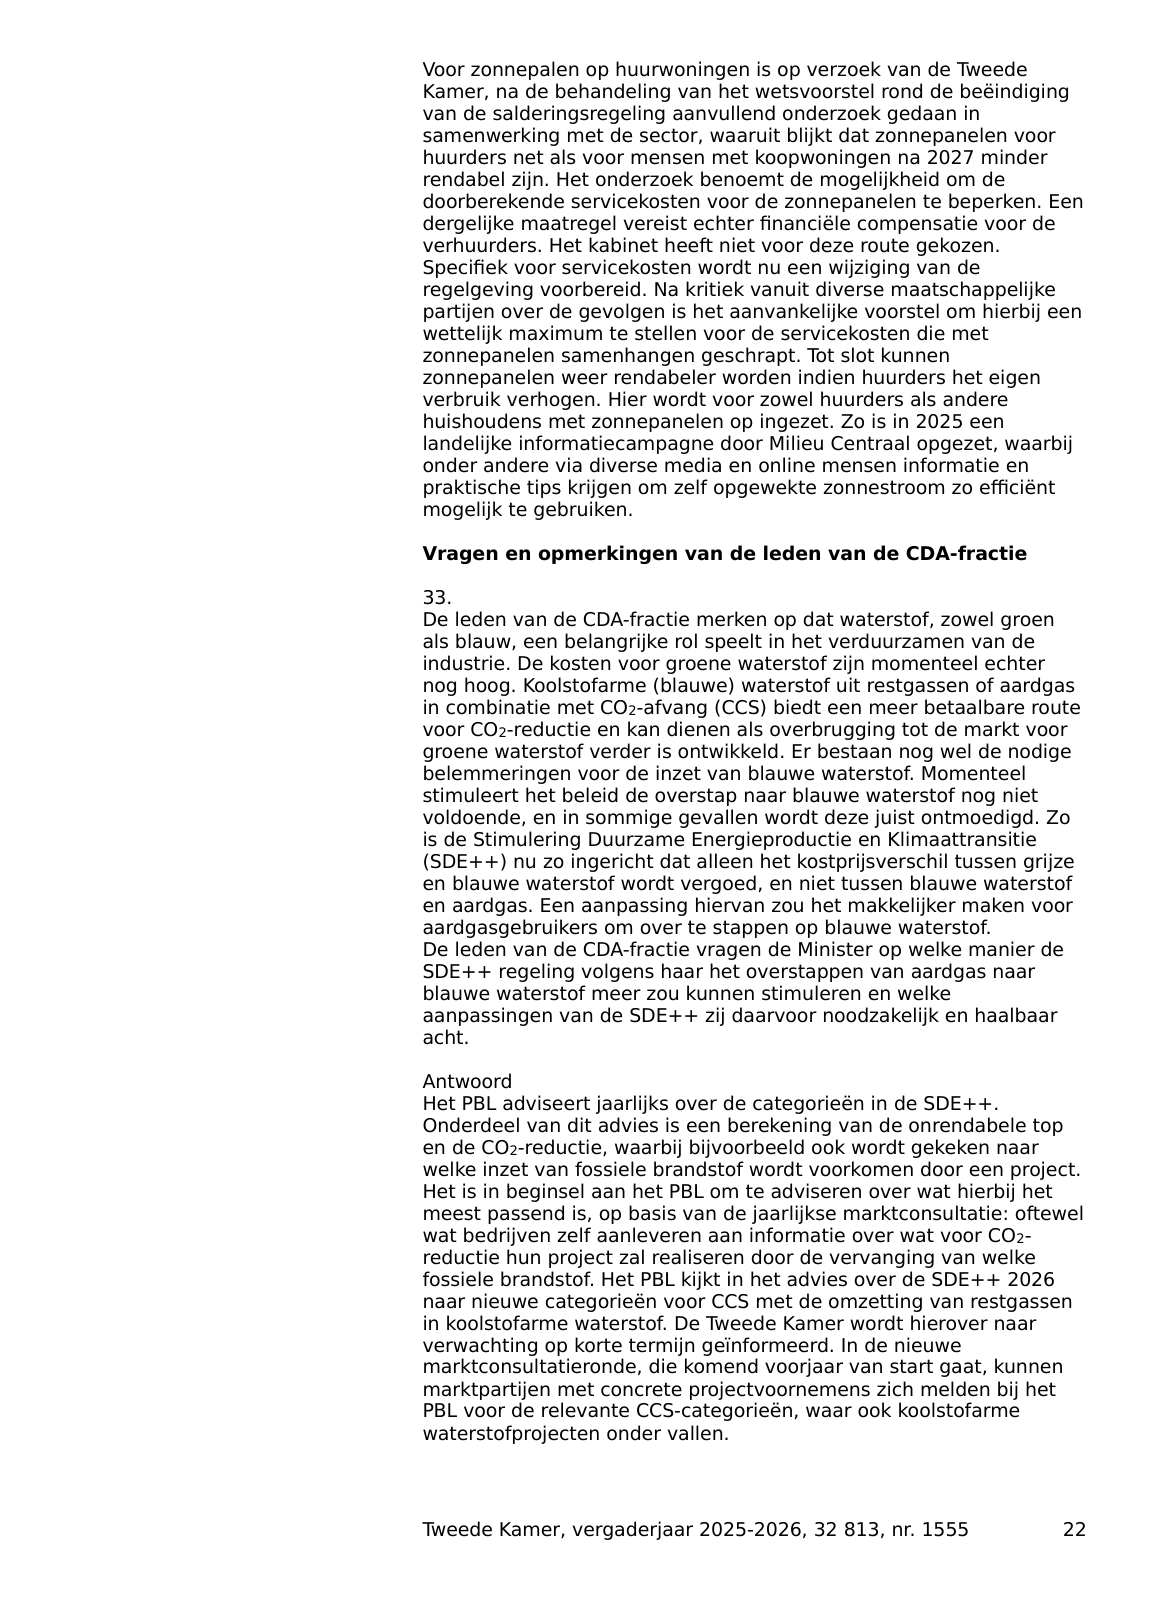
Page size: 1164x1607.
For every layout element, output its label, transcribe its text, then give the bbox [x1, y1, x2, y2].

subtitle Vragen en opmerkingen van de leden van de CDA-fractie [422, 543, 1087, 565]
text 33. [422, 587, 1087, 609]
text Voor zonnepalen op huurwoningen is op verzoek van de Tweede Kamer, na de behandeling van het wetsvoorstel rond de beëindiging van de salderingsregeling aanvullend onderzoek gedaan in samenwerking met de sector, waaruit blijkt dat zonnepanelen voor huurders net als voor mensen met koopwoningen na 2027 minder rendabel zijn. Het onderzoek benoemt de mogelijkheid om de doorberekende servicekosten voor de zonnepanelen te beperken. Een dergelijke maatregel vereist echter financiële compensatie voor de verhuurders. Het kabinet heeft niet voor deze route gekozen. Specifiek voor servicekosten wordt nu een wijziging van de regelgeving voorbereid. Na kritiek vanuit diverse maatschappelijke partijen over de gevolgen is het aanvankelijke voorstel om hierbij een wettelijk maximum te stellen voor de servicekosten die met zonnepanelen samenhangen geschrapt. Tot slot kunnen zonnepanelen weer rendabeler worden indien huurders het eigen verbruik verhogen. Hier wordt voor zowel huurders als andere huishoudens met zonnepanelen op ingezet. Zo is in 2025 een landelijke informatiecampagne door Milieu Centraal opgezet, waarbij onder andere via diverse media en online mensen informatie en praktische tips krijgen om zelf opgewekte zonnestroom zo efficiënt mogelijk te gebruiken. [422, 59, 1087, 521]
text Het PBL adviseert jaarlijks over de categorieën in de SDE++. Onderdeel van dit advies is een berekening van de onrendabele top en de CO2-reductie, waarbij bijvoorbeeld ook wordt gekeken naar welke inzet van fossiele brandstof wordt voorkomen door een project. Het is in beginsel aan het PBL om te adviseren over wat hierbij het meest passend is, op basis van de jaarlijkse marktconsultatie: oftewel wat bedrijven zelf aanleveren aan informatie over wat voor CO2-reductie hun project zal realiseren door de vervanging van welke fossiele brandstof. Het PBL kijkt in het advies over de SDE++ 2026 naar nieuwe categorieën voor CCS met de omzetting van restgassen in koolstofarme waterstof. De Tweede Kamer wordt hierover naar verwachting op korte termijn geïnformeerd. In de nieuwe marktconsultatieronde, die komend voorjaar van start gaat, kunnen marktpartijen met concrete projectvoornemens zich melden bij het PBL voor de relevante CCS-categorieën, waar ook koolstofarme waterstofprojecten onder vallen. [422, 1093, 1087, 1444]
text De leden van de CDA-fractie vragen de Minister op welke manier de SDE++ regeling volgens haar het overstappen van aardgas naar blauwe waterstof meer zou kunnen stimuleren en welke aanpassingen van de SDE++ zij daarvoor noodzakelijk en haalbaar acht. [422, 939, 1087, 1048]
text De leden van de CDA-fractie merken op dat waterstof, zowel groen als blauw, een belangrijke rol speelt in het verduurzamen van de industrie. De kosten voor groene waterstof zijn momenteel echter nog hoog. Koolstofarme (blauwe) waterstof uit restgassen of aardgas in combinatie met CO2-afvang (CCS) biedt een meer betaalbare route voor CO2-reductie en kan dienen als overbrugging tot de markt voor groene waterstof verder is ontwikkeld. Er bestaan nog wel de nodige belemmeringen voor de inzet van blauwe waterstof. Momenteel stimuleert het beleid de overstap naar blauwe waterstof nog niet voldoende, en in sommige gevallen wordt deze juist ontmoedigd. Zo is de Stimulering Duurzame Energieproductie en Klimaattransitie (SDE++) nu zo ingericht dat alleen het kostprijsverschil tussen grijze en blauwe waterstof wordt vergoed, en niet tussen blauwe waterstof en aardgas. Een aanpassing hiervan zou het makkelijker maken voor aardgasgebruikers om over te stappen op blauwe waterstof. [422, 609, 1087, 939]
text Antwoord [422, 1071, 1087, 1093]
